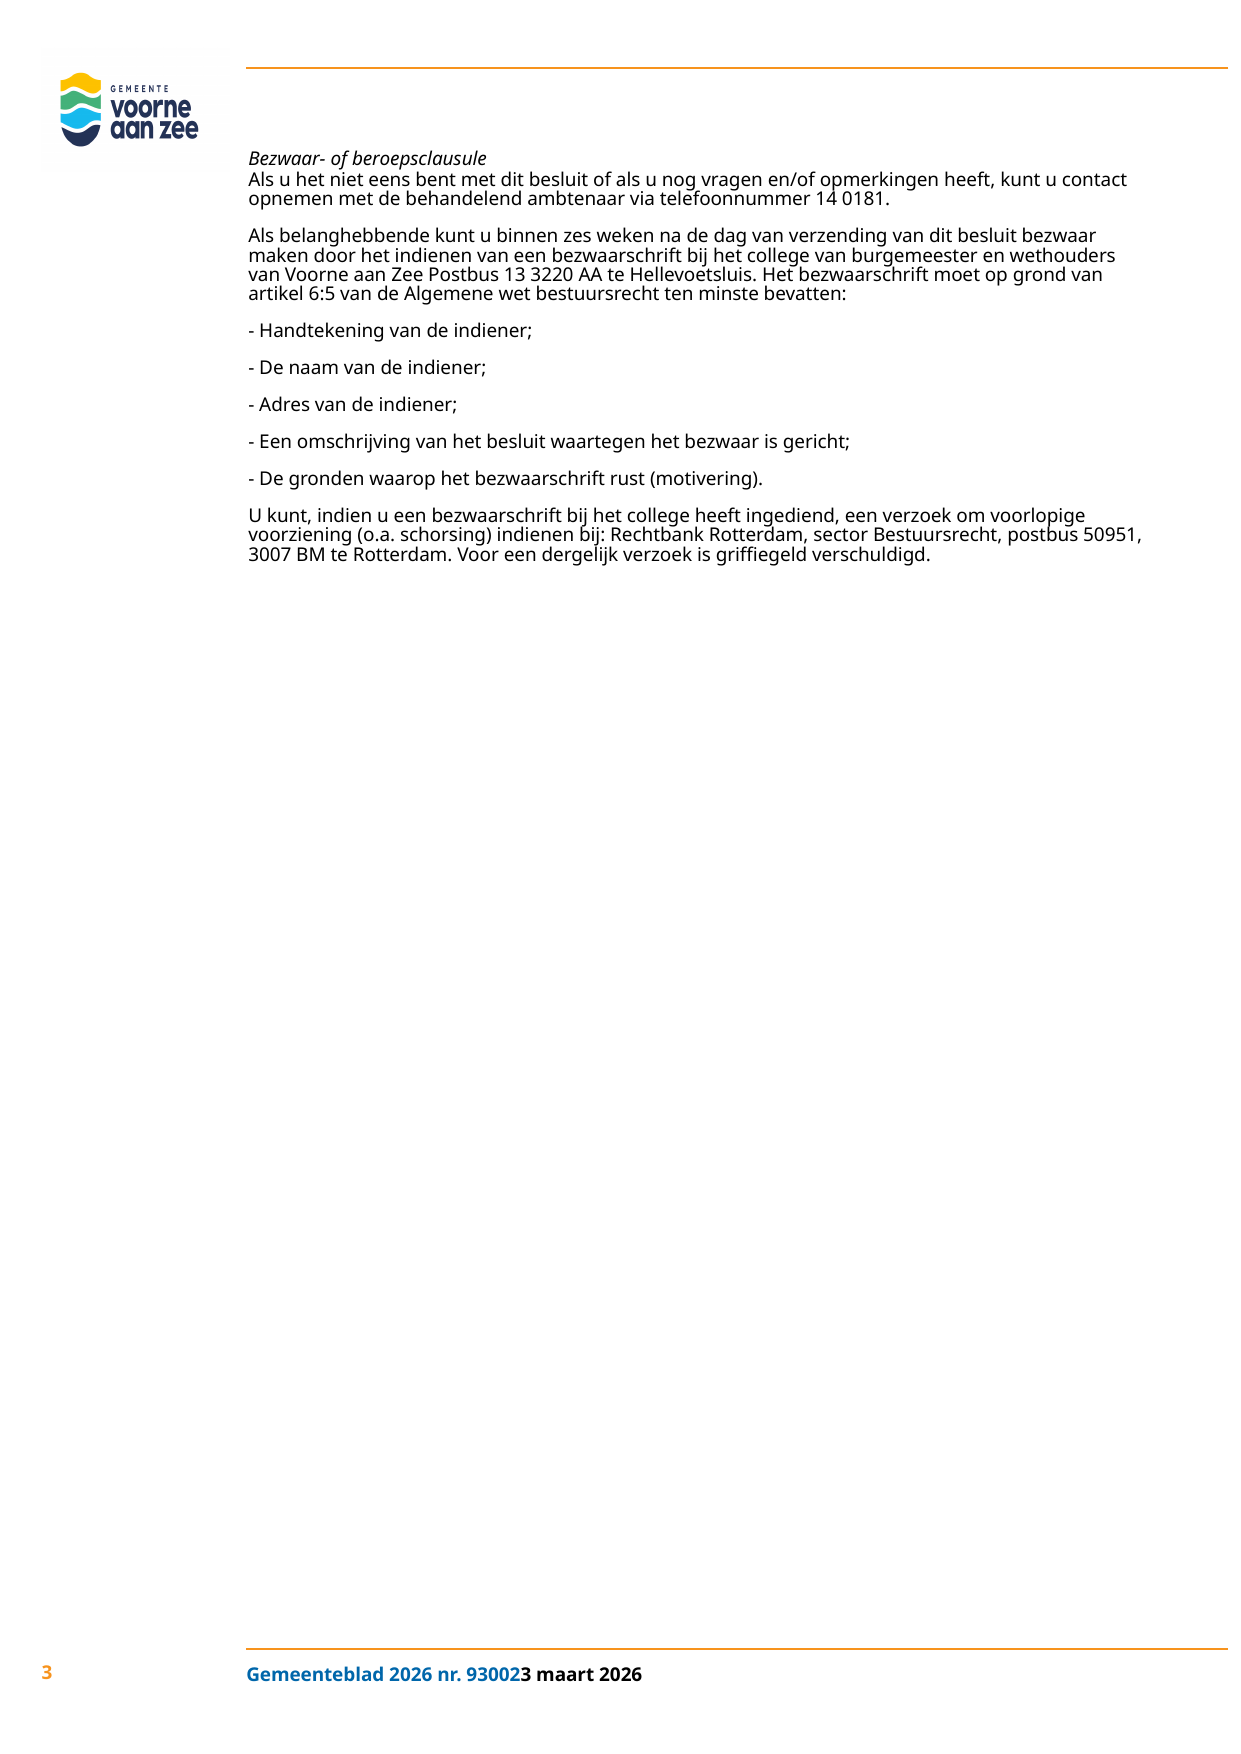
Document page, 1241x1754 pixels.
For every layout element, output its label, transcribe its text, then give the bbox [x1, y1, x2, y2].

text Als u het niet eens bent met dit besluit of als u nog vragen en/of opmerkingen heeft, kunt u contact opnemen met de behandelend ambtenaar via telefoonnummer 14 0181. [248, 171, 1152, 209]
text - De naam van de indiener; [248, 359, 1152, 378]
text Bezwaar- of beroepsclausule [248, 145, 1152, 171]
picture [41, 47, 231, 172]
text - Handtekening van de indiener; [248, 322, 1152, 341]
text Als belanghebbende kunt u binnen zes weken na de dag van verzending van dit besluit bezwaar maken door het indienen van een bezwaarschrift bij het college van burgemeester en wethouders van Voorne aan Zee Postbus 13 3220 AA te Hellevoetsluis. Het bezwaarschrift moet op grond van artikel 6:5 van de Algemene wet bestuursrecht ten minste bevatten: [248, 227, 1152, 304]
text - De gronden waarop het bezwaarschrift rust (motivering). [248, 470, 1152, 489]
text - Een omschrijving van het besluit waartegen het bezwaar is gericht; [248, 433, 1152, 452]
text U kunt, indien u een bezwaarschrift bij het college heeft ingediend, een verzoek om voorlopige voorziening (o.a. schorsing) indienen bij: Rechtbank Rotterdam, sector Bestuursrecht, postbus 50951, 3007 BM te Rotterdam. Voor een dergelijk verzoek is griffiegeld verschuldigd. [248, 507, 1152, 565]
text - Adres van de indiener; [248, 396, 1152, 415]
